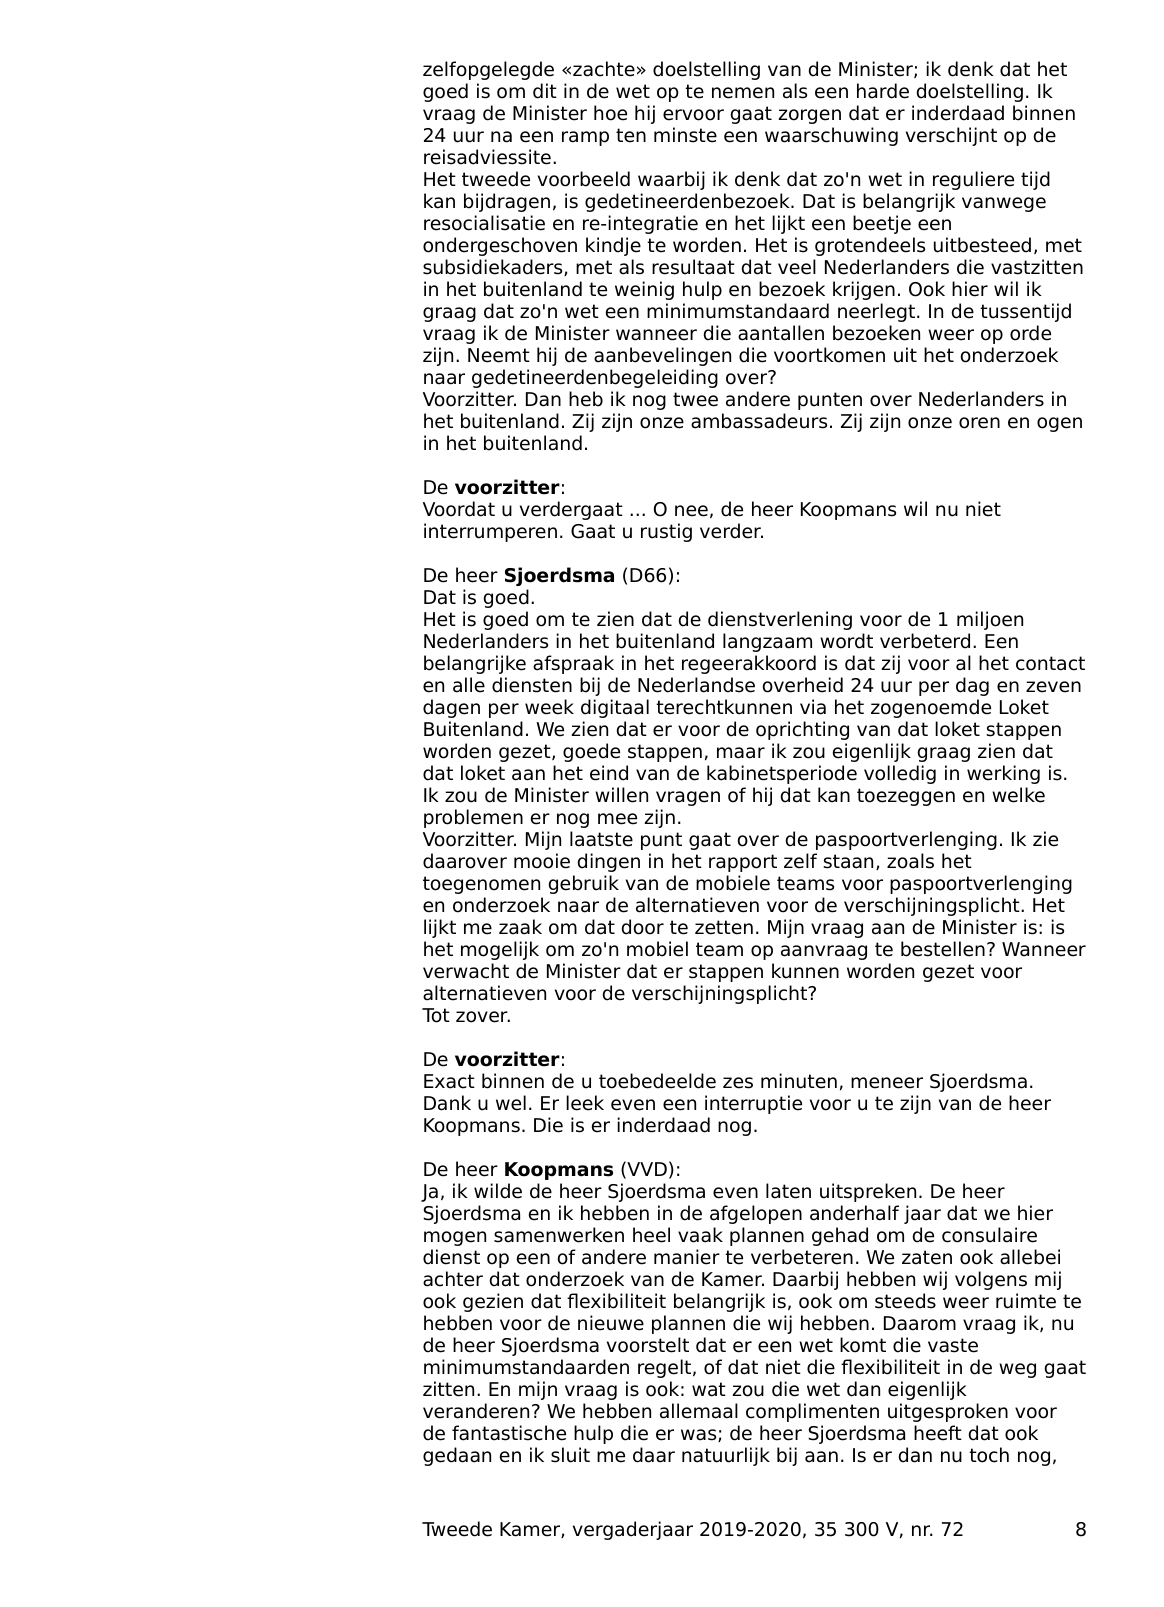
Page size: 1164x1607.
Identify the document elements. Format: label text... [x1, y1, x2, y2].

text De voorzitter: [422, 477, 1087, 499]
text Voorzitter. Dan heb ik nog twee andere punten over Nederlanders in het buitenland. Zij zijn onze ambassadeurs. Zij zijn onze oren en ogen in het buitenland. [422, 389, 1087, 455]
text De voorzitter: [422, 1049, 1087, 1071]
text zelfopgelegde «zachte» doelstelling van de Minister; ik denk dat het goed is om dit in de wet op te nemen als een harde doelstelling. Ik vraag de Minister hoe hij ervoor gaat zorgen dat er inderdaad binnen 24 uur na een ramp ten minste een waarschuwing verschijnt op de reisadviessite. [422, 59, 1087, 169]
text Voordat u verdergaat ... O nee, de heer Koopmans wil nu niet interrumperen. Gaat u rustig verder. [422, 499, 1087, 543]
text De heer Koopmans (VVD): [422, 1159, 1087, 1181]
text Voorzitter. Mijn laatste punt gaat over de paspoortverlenging. Ik zie daarover mooie dingen in het rapport zelf staan, zoals het toegenomen gebruik van de mobiele teams voor paspoortverlenging en onderzoek naar de alternatieven voor de verschijningsplicht. Het lijkt me zaak om dat door te zetten. Mijn vraag aan de Minister is: is het mogelijk om zo'n mobiel team op aanvraag te bestellen? Wanneer verwacht de Minister dat er stappen kunnen worden gezet voor alternatieven voor de verschijningsplicht? [422, 829, 1087, 1004]
text Het is goed om te zien dat de dienstverlening voor de 1 miljoen Nederlanders in het buitenland langzaam wordt verbeterd. Een belangrijke afspraak in het regeerakkoord is dat zij voor al het contact en alle diensten bij de Nederlandse overheid 24 uur per dag en zeven dagen per week digitaal terechtkunnen via het zogenoemde Loket Buitenland. We zien dat er voor de oprichting van dat loket stappen worden gezet, goede stappen, maar ik zou eigenlijk graag zien dat dat loket aan het eind van de kabinetsperiode volledig in werking is. Ik zou de Minister willen vragen of hij dat kan toezeggen en welke problemen er nog mee zijn. [422, 609, 1087, 829]
text Tot zover. [422, 1004, 1087, 1027]
text Ja, ik wilde de heer Sjoerdsma even laten uitspreken. De heer Sjoerdsma en ik hebben in de afgelopen anderhalf jaar dat we hier mogen samenwerken heel vaak plannen gehad om de consulaire dienst op een of andere manier te verbeteren. We zaten ook allebei achter dat onderzoek van de Kamer. Daarbij hebben wij volgens mij ook gezien dat flexibiliteit belangrijk is, ook om steeds weer ruimte te hebben voor de nieuwe plannen die wij hebben. Daarom vraag ik, nu de heer Sjoerdsma voorstelt dat er een wet komt die vaste minimumstandaarden regelt, of dat niet die flexibiliteit in de weg gaat zitten. En mijn vraag is ook: wat zou die wet dan eigenlijk veranderen? We hebben allemaal complimenten uitgesproken voor de fantastische hulp die er was; de heer Sjoerdsma heeft dat ook gedaan en ik sluit me daar natuurlijk bij aan. Is er dan nu toch nog, [422, 1181, 1087, 1467]
text De heer Sjoerdsma (D66): [422, 565, 1087, 587]
text Dat is goed. [422, 587, 1087, 609]
text Exact binnen de u toebedeelde zes minuten, meneer Sjoerdsma. Dank u wel. Er leek even een interruptie voor u te zijn van de heer Koopmans. Die is er inderdaad nog. [422, 1071, 1087, 1137]
text Het tweede voorbeeld waarbij ik denk dat zo'n wet in reguliere tijd kan bijdragen, is gedetineerdenbezoek. Dat is belangrijk vanwege resocialisatie en re-integratie en het lijkt een beetje een ondergeschoven kindje te worden. Het is grotendeels uitbesteed, met subsidiekaders, met als resultaat dat veel Nederlanders die vastzitten in het buitenland te weinig hulp en bezoek krijgen. Ook hier wil ik graag dat zo'n wet een minimumstandaard neerlegt. In de tussentijd vraag ik de Minister wanneer die aantallen bezoeken weer op orde zijn. Neemt hij de aanbevelingen die voortkomen uit het onderzoek naar gedetineerdenbegeleiding over? [422, 169, 1087, 389]
